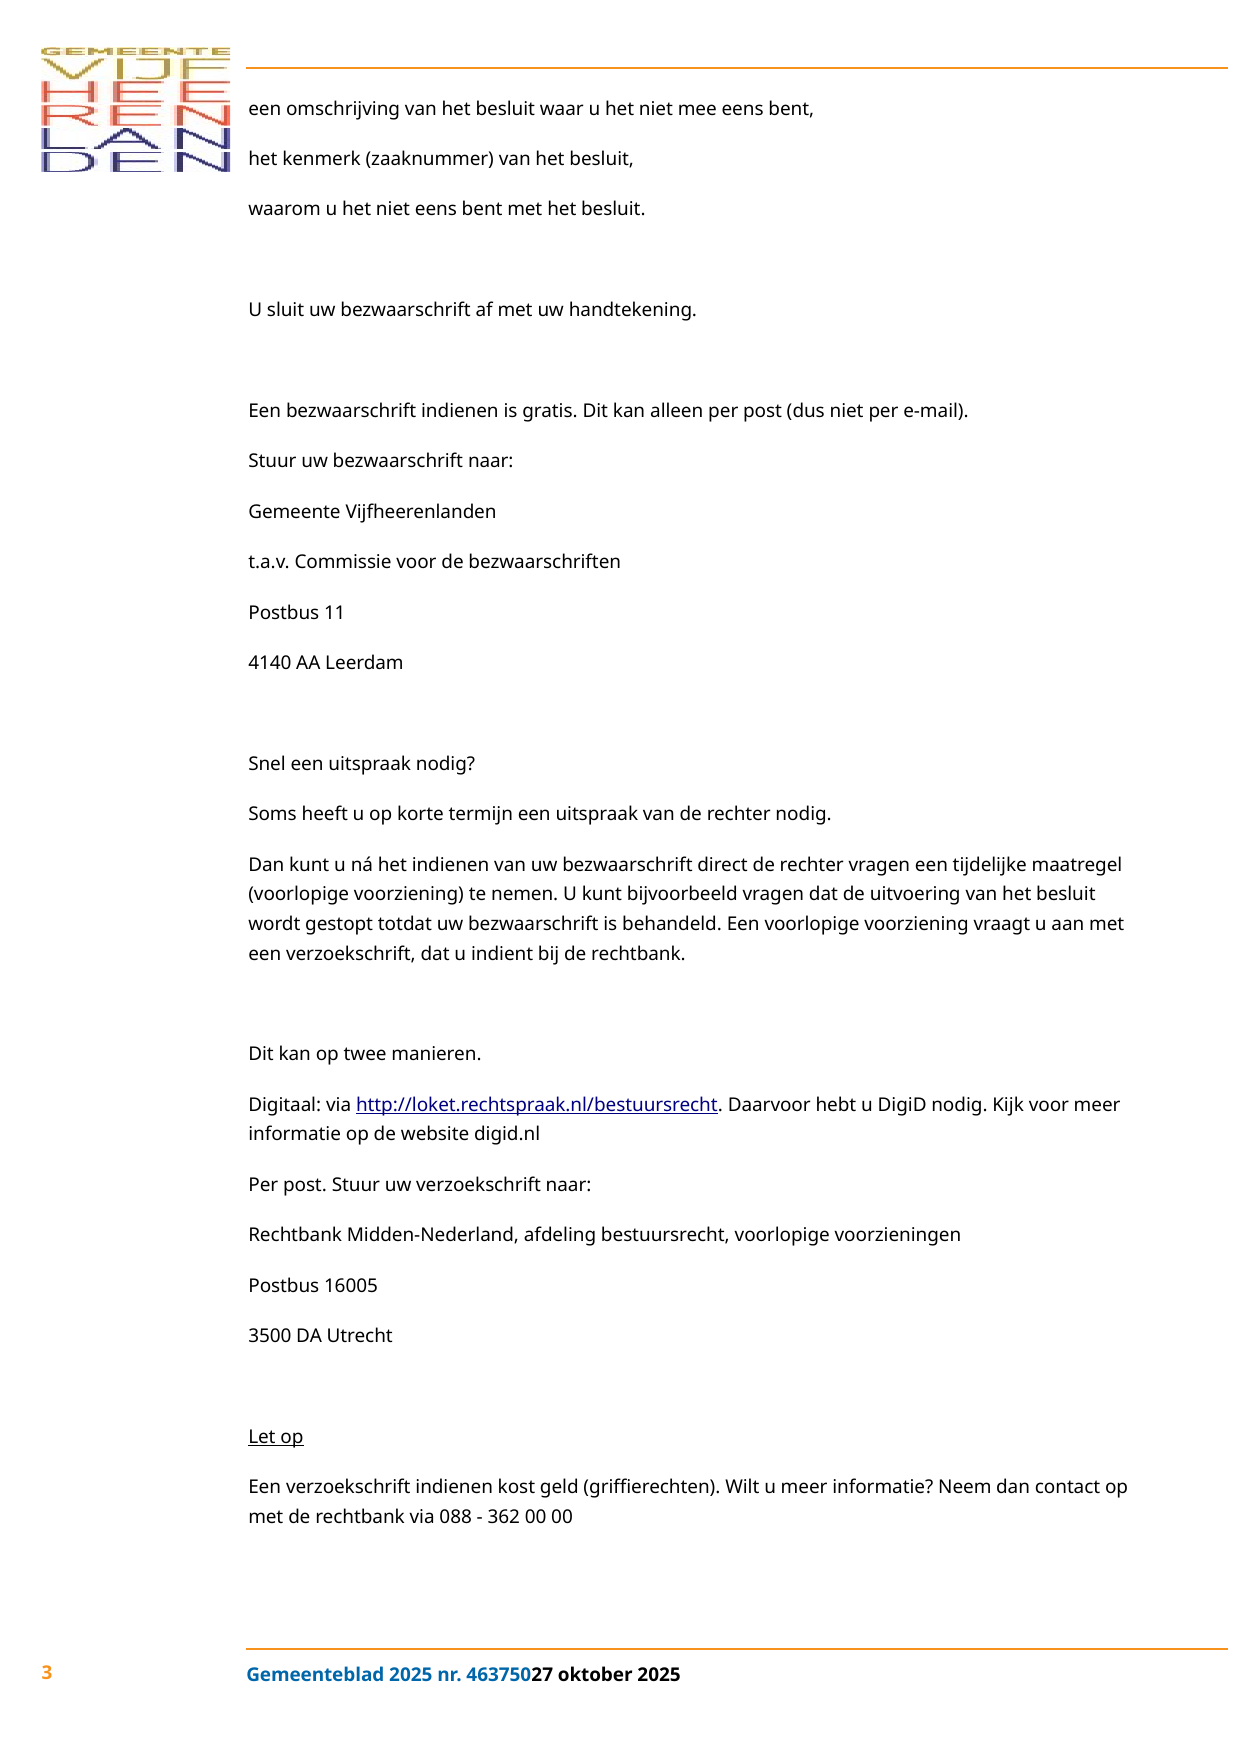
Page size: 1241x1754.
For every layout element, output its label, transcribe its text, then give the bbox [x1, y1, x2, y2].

text 4140 AA Leerdam [248, 649, 1152, 675]
text Rechtbank Midden-Nederland, afdeling bestuursrecht, voorlopige voorzieningen [248, 1221, 1152, 1247]
text Snel een uitspraak nodig? [248, 750, 1152, 776]
text Dit kan op twee manieren. [248, 1041, 1152, 1066]
text Een verzoekschrift indienen kost geld (griffierechten). Wilt u meer informatie? Neem dan contact op met de rechtbank via 088 - 362 00 00 [248, 1473, 1152, 1529]
text het kenmerk (zaaknummer) van het besluit, [248, 145, 1152, 171]
text Soms heeft u op korte termijn een uitspraak van de rechter nodig. [248, 801, 1152, 826]
text een omschrijving van het besluit waar u het niet mee eens bent, [248, 95, 1152, 121]
text Stuur uw bezwaarschrift naar: [248, 448, 1152, 473]
picture [41, 47, 231, 172]
text Let op [248, 1423, 1152, 1449]
text Per post. Stuur uw verzoekschrift naar: [248, 1171, 1152, 1197]
text Gemeente Vijfheerenlanden [248, 498, 1152, 524]
text Postbus 16005 [248, 1272, 1152, 1298]
text t.a.v. Commissie voor de bezwaarschriften [248, 548, 1152, 574]
text waarom u het niet eens bent met het besluit. [248, 196, 1152, 221]
text Digitaal: via http://loket.rechtspraak.nl/bestuursrecht. Daarvoor hebt u DigiD nodig. Kijk voor meer informatie op de website digid.nl [248, 1091, 1152, 1146]
text U sluit uw bezwaarschrift af met uw handtekening. [248, 296, 1152, 322]
text Postbus 11 [248, 599, 1152, 625]
text Dan kunt u ná het indienen van uw bezwaarschrift direct de rechter vragen een tijdelijke maatregel (voorlopige voorziening) te nemen. U kunt bijvoorbeeld vragen dat de uitvoering van het besluit wordt gestopt totdat uw bezwaarschrift is behandeld. Een voorlopige voorziening vraagt u aan met een verzoekschrift, dat u indient bij de rechtbank. [248, 851, 1152, 966]
text Een bezwaarschrift indienen is gratis. Dit kan alleen per post (dus niet per e-mail). [248, 397, 1152, 423]
text 3500 DA Utrecht [248, 1322, 1152, 1348]
